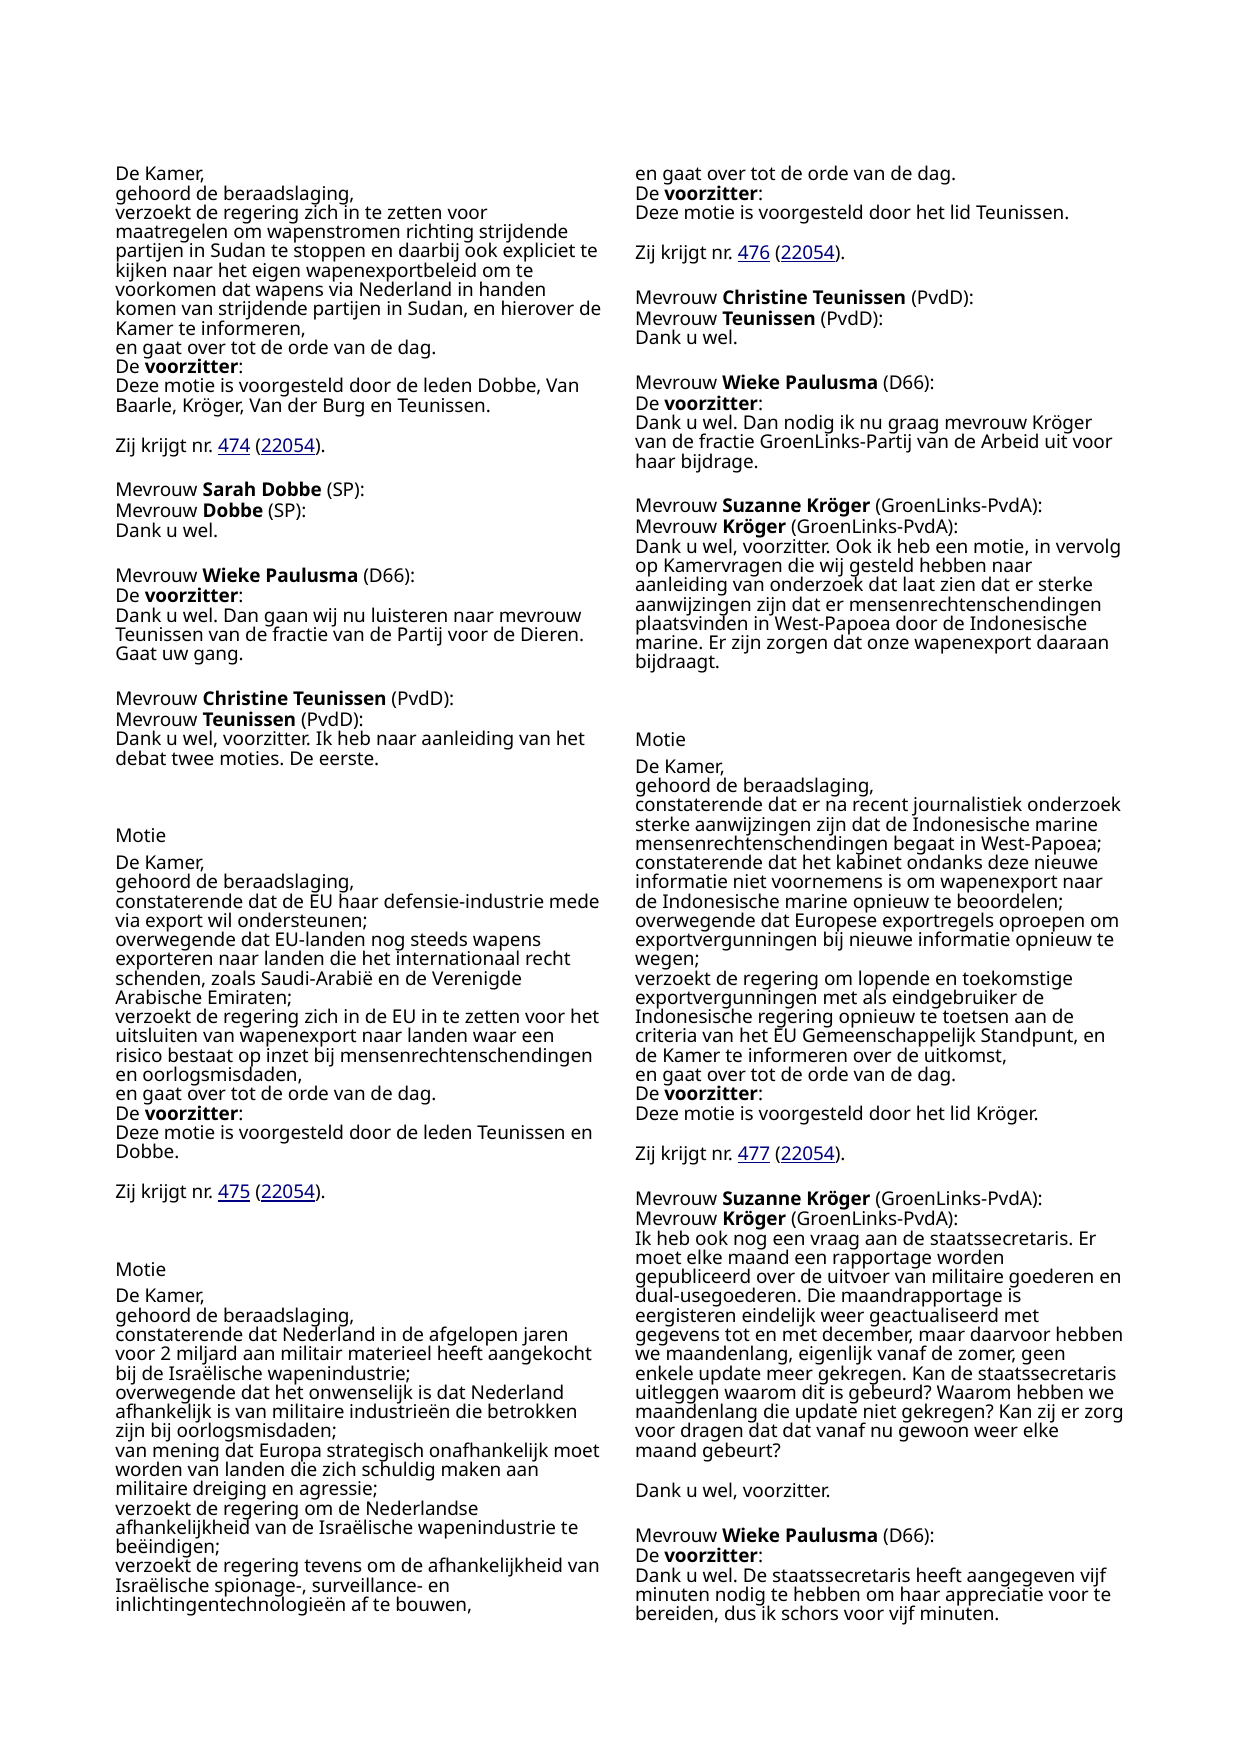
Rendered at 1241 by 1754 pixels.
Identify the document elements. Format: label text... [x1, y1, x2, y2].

text Zij krijgt nr. 474 (22054). [115, 437, 605, 456]
text Mevrouw Sarah Dobbe (SP): [115, 477, 605, 502]
text De voorzitter: [635, 184, 1125, 204]
text constaterende dat Nederland in de afgelopen jaren voor 2 miljard aan militair materieel heeft aangekocht bij de Israëlische wapenindustrie; [115, 1326, 605, 1384]
text overwegende dat EU-landen nog steeds wapens exporteren naar landen die het internationaal recht schenden, zoals Saudi-Arabië en de Verenigde Arabische Emiraten; [115, 931, 605, 1008]
text Mevrouw Dobbe (SP): [115, 502, 605, 522]
text verzoekt de regering zich in de EU in te zetten voor het uitsluiten van wapenexport naar landen waar een risico bestaat op inzet bij mensenrechtenschendingen en oorlogsmisdaden, [115, 1008, 605, 1085]
text verzoekt de regering om lopende en toekomstige exportvergunningen met als eindgebruiker de Indonesische regering opnieuw te toetsen aan de criteria van het EU Gemeenschappelijk Standpunt, en de Kamer te informeren over de uitkomst, [635, 970, 1125, 1066]
text De Kamer, [115, 854, 605, 873]
text constaterende dat er na recent journalistiek onderzoek sterke aanwijzingen zijn dat de Indonesische marine mensenrechtenschendingen begaat in West-Papoea; [635, 796, 1125, 854]
text Mevrouw Teunissen (PvdD): [115, 711, 605, 730]
text Mevrouw Christine Teunissen (PvdD): [635, 284, 1125, 310]
text De voorzitter: [635, 395, 1125, 414]
text De voorzitter: [115, 358, 605, 377]
text De voorzitter: [115, 587, 605, 607]
text Ik heb ook nog een vraag aan de staatssecretaris. Er moet elke maand een rapportage worden gepubliceerd over de uitvoer van militaire goederen en dual-usegoederen. Die maandrapportage is eergisteren eindelijk weer geactualiseerd met gegevens tot en met december, maar daarvoor hebben we maandenlang, eigenlijk vanaf de zomer, geen enkele update meer gekregen. Kan de staatssecretaris uitleggen waarom dit is gebeurd? Waarom hebben we maandenlang die update niet gekregen? Kan zij er zorg voor dragen dat dat vanaf nu gewoon weer elke maand gebeurt? [635, 1230, 1125, 1461]
text Dank u wel, voorzitter. Ook ik heb een motie, in vervolg op Kamervragen die wij gesteld hebben naar aanleiding van onderzoek dat laat zien dat er sterke aanwijzingen zijn dat er mensenrechtenschendingen plaatsvinden in West-Papoea door de Indonesische marine. Er zijn zorgen dat onze wapenexport daaraan bijdraagt. [635, 538, 1125, 673]
text Dank u wel. De staatssecretaris heeft aangegeven vijf minuten nodig te hebben om haar appreciatie voor te bereiden, dus ik schors voor vijf minuten. [635, 1567, 1125, 1624]
text De voorzitter: [115, 1104, 605, 1124]
text verzoekt de regering om de Nederlandse afhankelijkheid van de Israëlische wapenindustrie te beëindigen; [115, 1499, 605, 1557]
text gehoord de beraadslaging, [115, 1307, 605, 1326]
text Deze motie is voorgesteld door de leden Dobbe, Van Baarle, Kröger, Van der Burg en Teunissen. [115, 377, 605, 416]
text overwegende dat Europese exportregels oproepen om exportvergunningen bij nieuwe informatie opnieuw te wegen; [635, 912, 1125, 970]
text Mevrouw Wieke Paulusma (D66): [115, 562, 605, 587]
text De Kamer, [115, 165, 605, 184]
text en gaat over tot de orde van de dag. [115, 339, 605, 358]
text Mevrouw Teunissen (PvdD): [635, 310, 1125, 329]
text De voorzitter: [635, 1085, 1125, 1104]
text Mevrouw Wieke Paulusma (D66): [635, 1522, 1125, 1547]
text Mevrouw Kröger (GroenLinks-PvdA): [635, 518, 1125, 538]
text constaterende dat het kabinet ondanks deze nieuwe informatie niet voornemens is om wapenexport naar de Indonesische marine opnieuw te beoordelen; [635, 854, 1125, 912]
text Dank u wel. [115, 522, 605, 541]
text De voorzitter: [635, 1547, 1125, 1567]
text Mevrouw Christine Teunissen (PvdD): [115, 685, 605, 711]
text Dank u wel. Dan gaan wij nu luisteren naar mevrouw Teunissen van de fractie van de Partij voor de Dieren. Gaat uw gang. [115, 607, 605, 664]
text en gaat over tot de orde van de dag. [635, 165, 1125, 184]
text Mevrouw Wieke Paulusma (D66): [635, 369, 1125, 395]
text overwegende dat het onwenselijk is dat Nederland afhankelijk is van militaire industrieën die betrokken zijn bij oorlogsmisdaden; [115, 1384, 605, 1442]
text Motie [635, 726, 1125, 752]
text Mevrouw Suzanne Kröger (GroenLinks-PvdA): [635, 1185, 1125, 1210]
text De Kamer, [635, 758, 1125, 777]
text van mening dat Europa strategisch onafhankelijk moet worden van landen die zich schuldig maken aan militaire dreiging en agressie; [115, 1442, 605, 1499]
text Zij krijgt nr. 476 (22054). [635, 244, 1125, 263]
text Deze motie is voorgesteld door de leden Teunissen en Dobbe. [115, 1124, 605, 1162]
text constaterende dat de EU haar defensie-industrie mede via export wil ondersteunen; [115, 893, 605, 931]
text en gaat over tot de orde van de dag. [115, 1085, 605, 1104]
text Deze motie is voorgesteld door het lid Teunissen. [635, 204, 1125, 223]
text gehoord de beraadslaging, [635, 777, 1125, 796]
text Dank u wel. [635, 329, 1125, 348]
text Mevrouw Suzanne Kröger (GroenLinks-PvdA): [635, 493, 1125, 518]
text verzoekt de regering tevens om de afhankelijkheid van Israëlische spionage-, surveillance- en inlichtingentechnologieën af te bouwen, [115, 1557, 605, 1615]
text Deze motie is voorgesteld door het lid Kröger. [635, 1104, 1125, 1124]
text Dank u wel, voorzitter. [635, 1482, 1125, 1501]
text verzoekt de regering zich in te zetten voor maatregelen om wapenstromen richting strijdende partijen in Sudan te stoppen en daarbij ook expliciet te kijken naar het eigen wapenexportbeleid om te voorkomen dat wapens via Nederland in handen komen van strijdende partijen in Sudan, en hierover de Kamer te informeren, [115, 204, 605, 339]
text en gaat over tot de orde van de dag. [635, 1066, 1125, 1085]
text Zij krijgt nr. 475 (22054). [115, 1183, 605, 1202]
text Motie [115, 822, 605, 848]
text Dank u wel. Dan nodig ik nu graag mevrouw Kröger van de fractie GroenLinks-Partij van de Arbeid uit voor haar bijdrage. [635, 414, 1125, 472]
text Mevrouw Kröger (GroenLinks-PvdA): [635, 1210, 1125, 1230]
text Dank u wel, voorzitter. Ik heb naar aanleiding van het debat twee moties. De eerste. [115, 730, 605, 769]
text Motie [115, 1256, 605, 1282]
text De Kamer, [115, 1287, 605, 1307]
text gehoord de beraadslaging, [115, 873, 605, 893]
text gehoord de beraadslaging, [115, 184, 605, 204]
text Zij krijgt nr. 477 (22054). [635, 1144, 1125, 1164]
